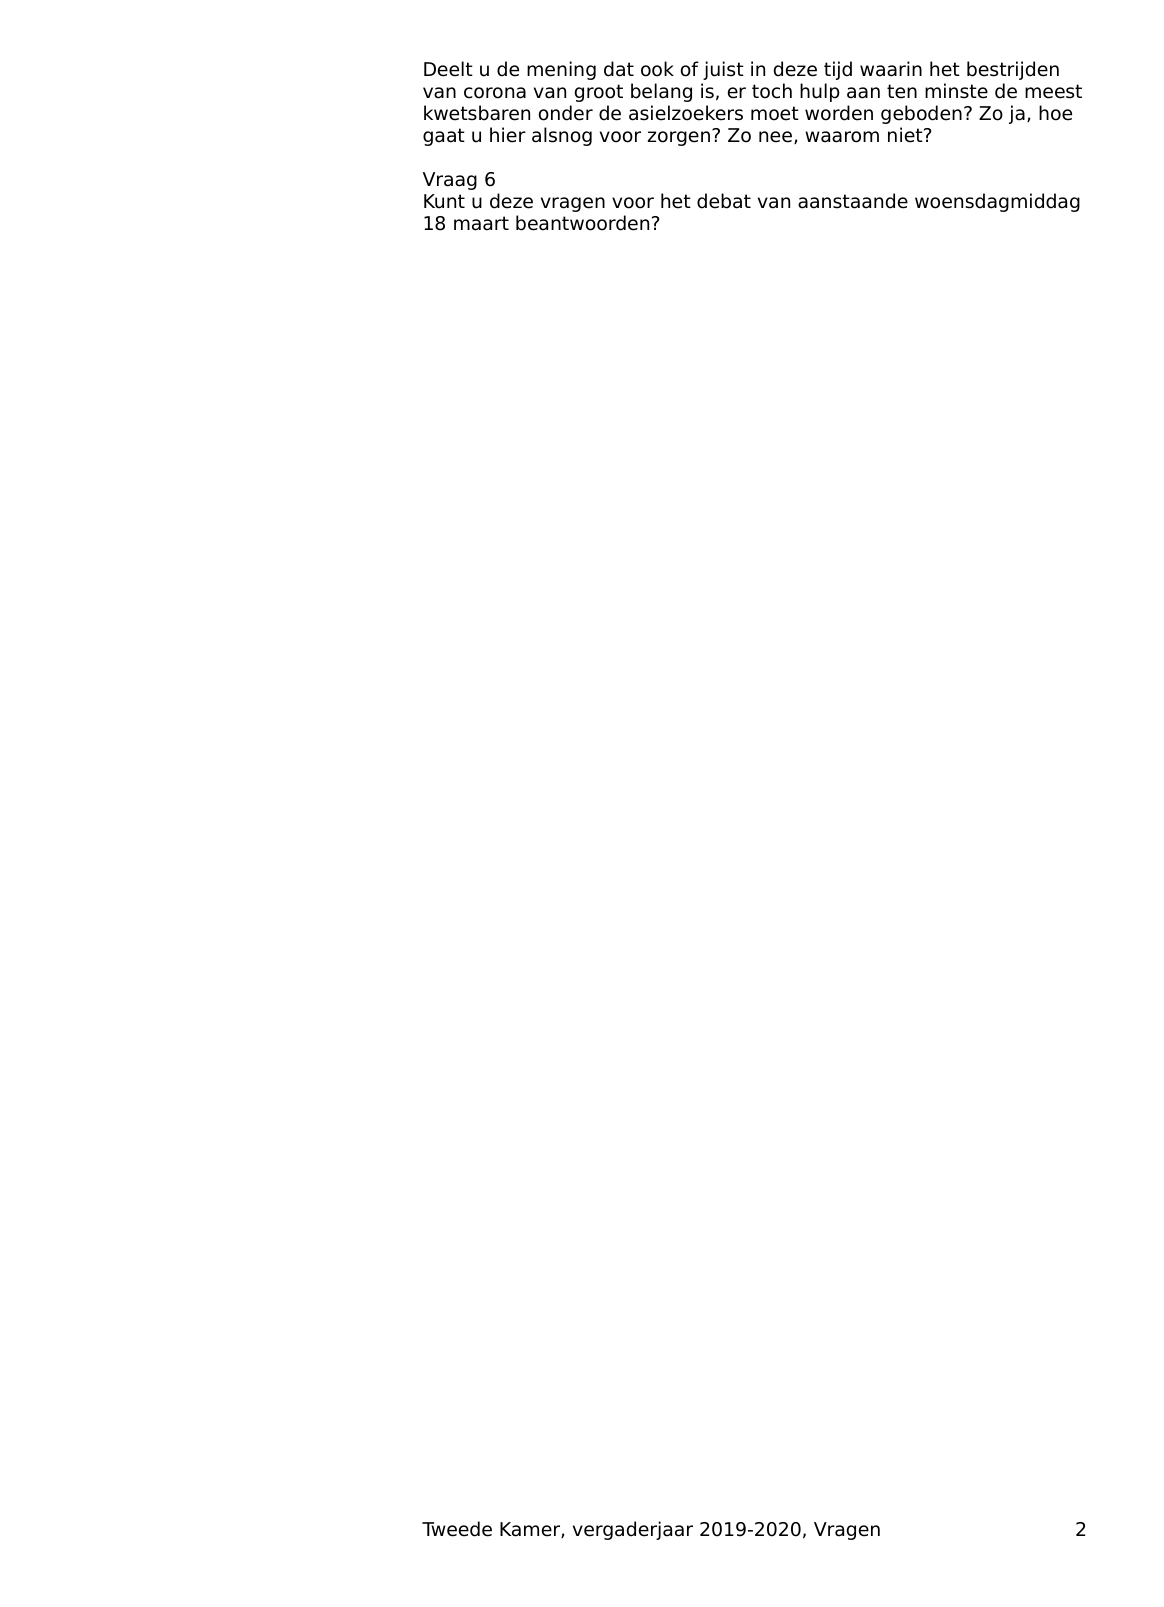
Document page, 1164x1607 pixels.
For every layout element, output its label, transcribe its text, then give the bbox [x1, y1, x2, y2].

text Deelt u de mening dat ook of juist in deze tijd waarin het bestrijden van corona van groot belang is, er toch hulp aan ten minste de meest kwetsbaren onder de asielzoekers moet worden geboden? Zo ja, hoe gaat u hier alsnog voor zorgen? Zo nee, waarom niet? [422, 59, 1087, 147]
text Vraag 6 [422, 169, 1087, 191]
text Kunt u deze vragen voor het debat van aanstaande woensdagmiddag 18 maart beantwoorden? [422, 191, 1087, 235]
